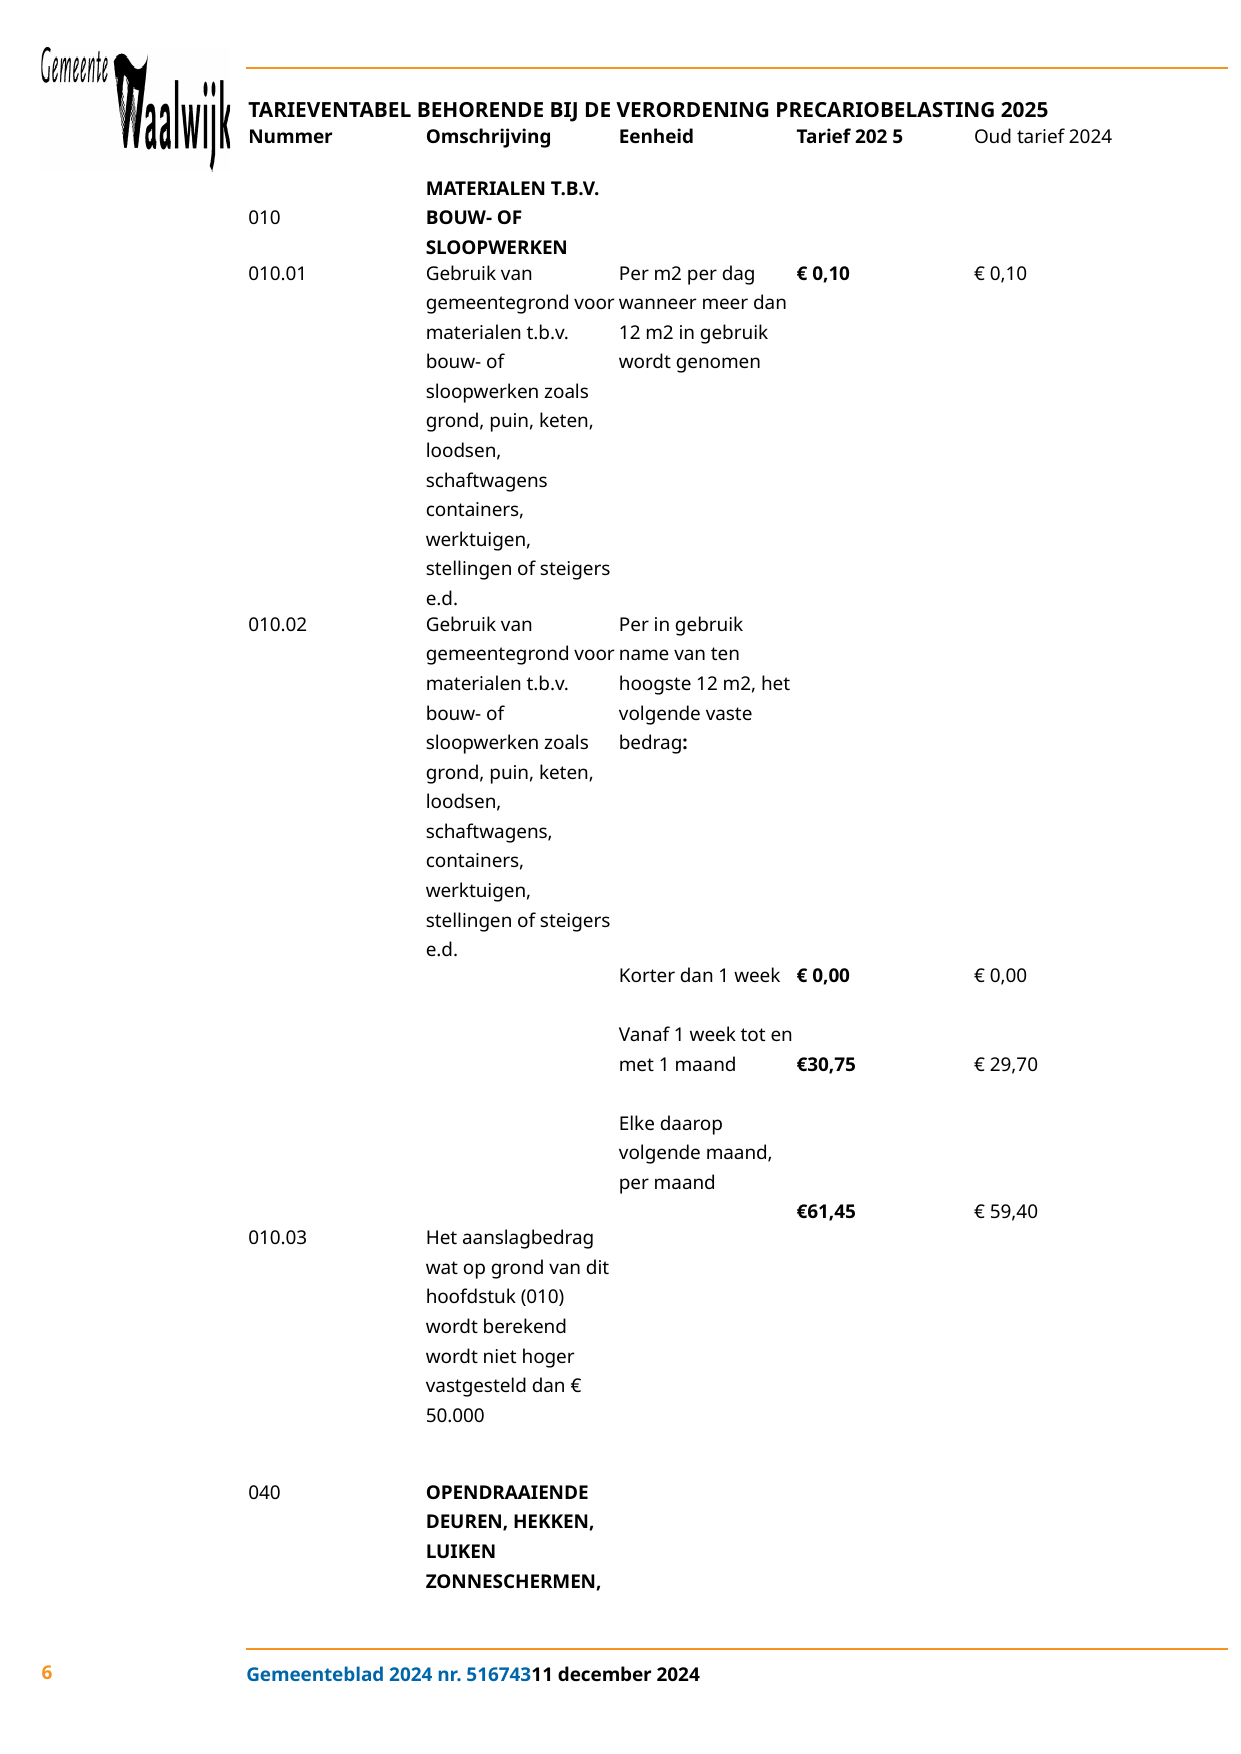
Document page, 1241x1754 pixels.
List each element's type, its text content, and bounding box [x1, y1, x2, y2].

table_cell [974, 149, 1152, 175]
table_cell OPENDRAAIENDE DEUREN, HEKKEN, LUIKEN ZONNESCHERMEN, [426, 1479, 619, 1594]
table_cell [619, 1454, 796, 1479]
table_cell [248, 1454, 426, 1479]
table_cell [974, 611, 1152, 962]
table_cell MATERIALEN T.B.V. BOUW- OF SLOOPWERKEN [426, 175, 619, 260]
table_cell [796, 611, 974, 962]
table_cell € 0,00 €30,75 €61,45 [796, 962, 974, 1224]
table_cell [796, 149, 974, 175]
table_cell 010.02 [248, 611, 426, 962]
table_cell [796, 1428, 974, 1453]
table_cell [619, 1479, 796, 1594]
table_cell [248, 149, 426, 175]
table_cell [974, 1225, 1152, 1428]
table_cell [619, 1428, 796, 1453]
table_cell € 0,00 € 29,70 € 59,40 [974, 962, 1152, 1224]
table_cell [974, 1454, 1152, 1479]
table_cell Gebruik van gemeentegrond voor materialen t.b.v. bouw- of sloopwerken zoals grond, puin, keten, loodsen, schaftwagens containers, werktuigen, stellingen of steigers e.d. [426, 260, 619, 611]
table_cell € 0,10 [974, 260, 1152, 611]
table_cell 040 [248, 1479, 426, 1594]
table_cell Het aanslagbedrag wat op grond van dit hoofdstuk (010) wordt berekend wordt niet hoger vastgesteld dan € 50.000 [426, 1225, 619, 1428]
table_header Eenheid [619, 124, 796, 149]
table_cell [426, 1454, 619, 1479]
table_cell [619, 149, 796, 175]
table_cell [974, 1428, 1152, 1453]
table_header Omschrijving [426, 124, 619, 149]
table_header Oud tarief 2024 [974, 124, 1152, 149]
table_cell [426, 962, 619, 1224]
table_cell [248, 962, 426, 1224]
table_cell [426, 149, 619, 175]
table_cell Per m2 per dag wanneer meer dan 12 m2 in gebruik wordt genomen [619, 260, 796, 611]
table_cell Korter dan 1 week Vanaf 1 week tot en met 1 maand Elke daarop volgende maand, per maand [619, 962, 796, 1224]
table_cell € 0,10 [796, 260, 974, 611]
table_cell [796, 1454, 974, 1479]
table_cell [619, 1225, 796, 1428]
table_cell 010 [248, 175, 426, 260]
table_cell Gebruik van gemeentegrond voor materialen t.b.v. bouw- of sloopwerken zoals grond, puin, keten, loodsen, schaftwagens, containers, werktuigen, stellingen of steigers e.d. [426, 611, 619, 962]
picture [41, 47, 231, 172]
table_cell [248, 1428, 426, 1453]
table_cell [796, 1225, 974, 1428]
table_cell [619, 175, 796, 260]
table_cell 010.03 [248, 1225, 426, 1428]
table_cell [426, 1428, 619, 1453]
table_cell [796, 1479, 974, 1594]
table_header Nummer [248, 124, 426, 149]
table_cell Per in gebruik name van ten hoogste 12 m2, het volgende vaste bedrag: [619, 611, 796, 962]
table_cell [796, 175, 974, 260]
text TARIEVENTABEL BEHORENDE BIJ DE VERORDENING PRECARIOBELASTING 2025 [248, 95, 1152, 123]
table_cell 010.01 [248, 260, 426, 611]
table_header Tarief 202 5 [796, 124, 974, 149]
